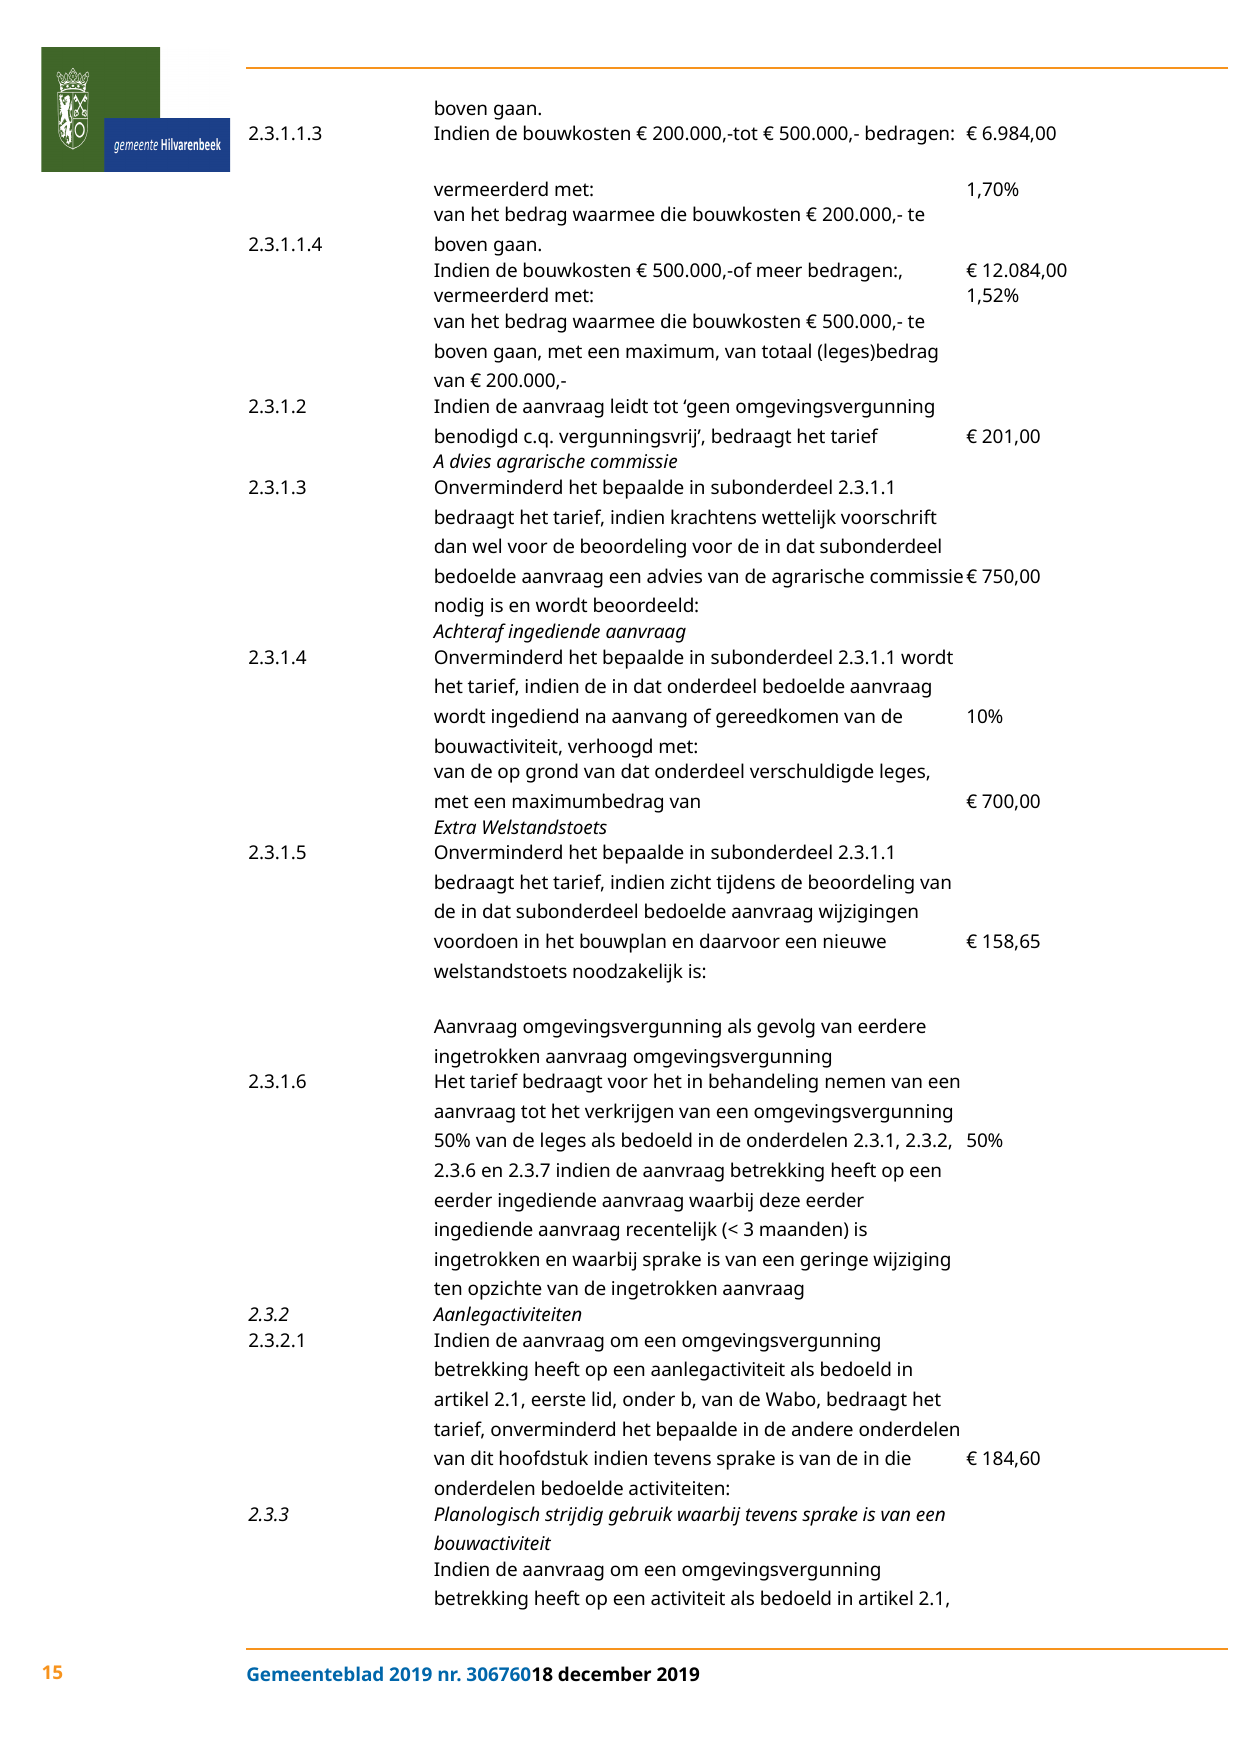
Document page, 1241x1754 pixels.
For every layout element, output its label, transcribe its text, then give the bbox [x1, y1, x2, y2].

table_cell Onverminderd het bepaalde in subonderdeel 2.3.1.1 bedraagt het tarief, indien zicht tijdens de beoordeling van de in dat subonderdeel bedoelde aanvraag wijzigingen voordoen in het bouwplan en daarvoor een nieuwe welstandstoets noodzakelijk is: [434, 840, 966, 1013]
table_cell Indien de bouwkosten € 500.000,-of meer bedragen:, [434, 257, 966, 283]
table_cell Indien de aanvraag om een omgevingsvergunning betrekking heeft op een aanlegactiviteit als bedoeld in artikel 2.1, eerste lid, onder b, van de Wabo, bedraagt het tarief, onverminderd het bepaalde in de andere onderdelen van dit hoofdstuk indien tevens sprake is van de in die onderdelen bedoelde activiteiten: [434, 1327, 966, 1501]
table_cell [966, 618, 1152, 644]
table_cell [248, 283, 433, 308]
table_cell [966, 1301, 1152, 1327]
table_cell € 750,00 [966, 474, 1152, 618]
table_cell 1,52% [966, 283, 1152, 308]
table_cell Het tarief bedraagt voor het in behandeling nemen van een aanvraag tot het verkrijgen van een omgevingsvergunning 50% van de leges als bedoeld in de onderdelen 2.3.1, 2.3.2, 2.3.6 en 2.3.7 indien de aanvraag betrekking heeft op een eerder ingediende aanvraag waarbij deze eerder ingediende aanvraag recentelijk (< 3 maanden) is ingetrokken en waarbij sprake is van een geringe wijziging ten opzichte van de ingetrokken aanvraag [434, 1069, 966, 1301]
table_cell van het bedrag waarmee die bouwkosten € 500.000,- te boven gaan, met een maximum, van totaal (leges)bedrag van € 200.000,- [434, 308, 966, 393]
table_cell 1,70% [966, 176, 1152, 202]
table_cell [966, 95, 1152, 121]
table_cell 2.3.1.5 [248, 840, 433, 1013]
table_cell vermeerderd met: [434, 176, 966, 202]
table_cell [966, 1556, 1152, 1611]
table_cell Planologisch strijdig gebruik waarbij tevens sprake is van een bouwactiviteit [434, 1501, 966, 1556]
table_cell Aanvraag omgevingsvergunning als gevolg van eerdere ingetrokken aanvraag omgevingsvergunning [434, 1013, 966, 1068]
table_cell 2.3.1.2 [248, 393, 433, 448]
table_cell 2.3.1.6 [248, 1069, 433, 1301]
table_cell [248, 257, 433, 283]
table_cell [966, 202, 1152, 257]
table_cell van het bedrag waarmee die bouwkosten € 200.000,- te boven gaan. [434, 202, 966, 257]
table_cell 2.3.3 [248, 1501, 433, 1556]
table_cell vermeerderd met: [434, 283, 966, 308]
table_cell [248, 449, 433, 474]
table_cell [966, 308, 1152, 393]
table_cell Achteraf ingediende aanvraag [434, 618, 966, 644]
table_cell 10% [966, 644, 1152, 758]
table_cell Indien de bouwkosten € 200.000,-tot € 500.000,- bedragen: [434, 121, 966, 176]
table_cell [966, 814, 1152, 839]
table_cell van de op grond van dat onderdeel verschuldigde leges, met een maximumbedrag van [434, 759, 966, 814]
table_cell boven gaan. [434, 95, 966, 121]
table_cell 2.3.2.1 [248, 1327, 433, 1501]
table_cell 2.3.1.4 [248, 644, 433, 758]
table_cell Onverminderd het bepaalde in subonderdeel 2.3.1.1 wordt het tarief, indien de in dat onderdeel bedoelde aanvraag wordt ingediend na aanvang of gereedkomen van de bouwactiviteit, verhoogd met: [434, 644, 966, 758]
table_cell 2.3.1.1.3 [248, 121, 433, 176]
table_cell Indien de aanvraag leidt tot ‘geen omgevingsvergunning benodigd c.q. vergunningsvrij’, bedraagt het tarief [434, 393, 966, 448]
table_cell [248, 176, 433, 202]
table_cell [248, 618, 433, 644]
table_cell € 158,65 [966, 840, 1152, 1013]
table_cell € 6.984,00 [966, 121, 1152, 176]
table_cell [966, 1013, 1152, 1068]
table_cell 50% [966, 1069, 1152, 1301]
table_cell Onverminderd het bepaalde in subonderdeel 2.3.1.1 bedraagt het tarief, indien krachtens wettelijk voorschrift dan wel voor de beoordeling voor de in dat subonderdeel bedoelde aanvraag een advies van de agrarische commissie nodig is en wordt beoordeeld: [434, 474, 966, 618]
table_cell 2.3.1.3 [248, 474, 433, 618]
table_cell [248, 1013, 433, 1068]
table_cell Indien de aanvraag om een omgevingsvergunning betrekking heeft op een activiteit als bedoeld in artikel 2.1, [434, 1556, 966, 1611]
table_cell A dvies agrarische commissie [434, 449, 966, 474]
table_cell € 184,60 [966, 1327, 1152, 1501]
table_cell [248, 1556, 433, 1611]
table_cell € 12.084,00 [966, 257, 1152, 283]
picture [41, 47, 231, 172]
table_cell [248, 759, 433, 814]
table_cell [248, 95, 433, 121]
table_cell Aanlegactiviteiten [434, 1301, 966, 1327]
table_cell 2.3.2 [248, 1301, 433, 1327]
table_cell € 700,00 [966, 759, 1152, 814]
table_cell [248, 308, 433, 393]
table_cell Extra Welstandstoets [434, 814, 966, 839]
table_cell [966, 449, 1152, 474]
table_cell [248, 814, 433, 839]
table_cell 2.3.1.1.4 [248, 202, 433, 257]
table_cell [966, 1501, 1152, 1556]
table_cell € 201,00 [966, 393, 1152, 448]
